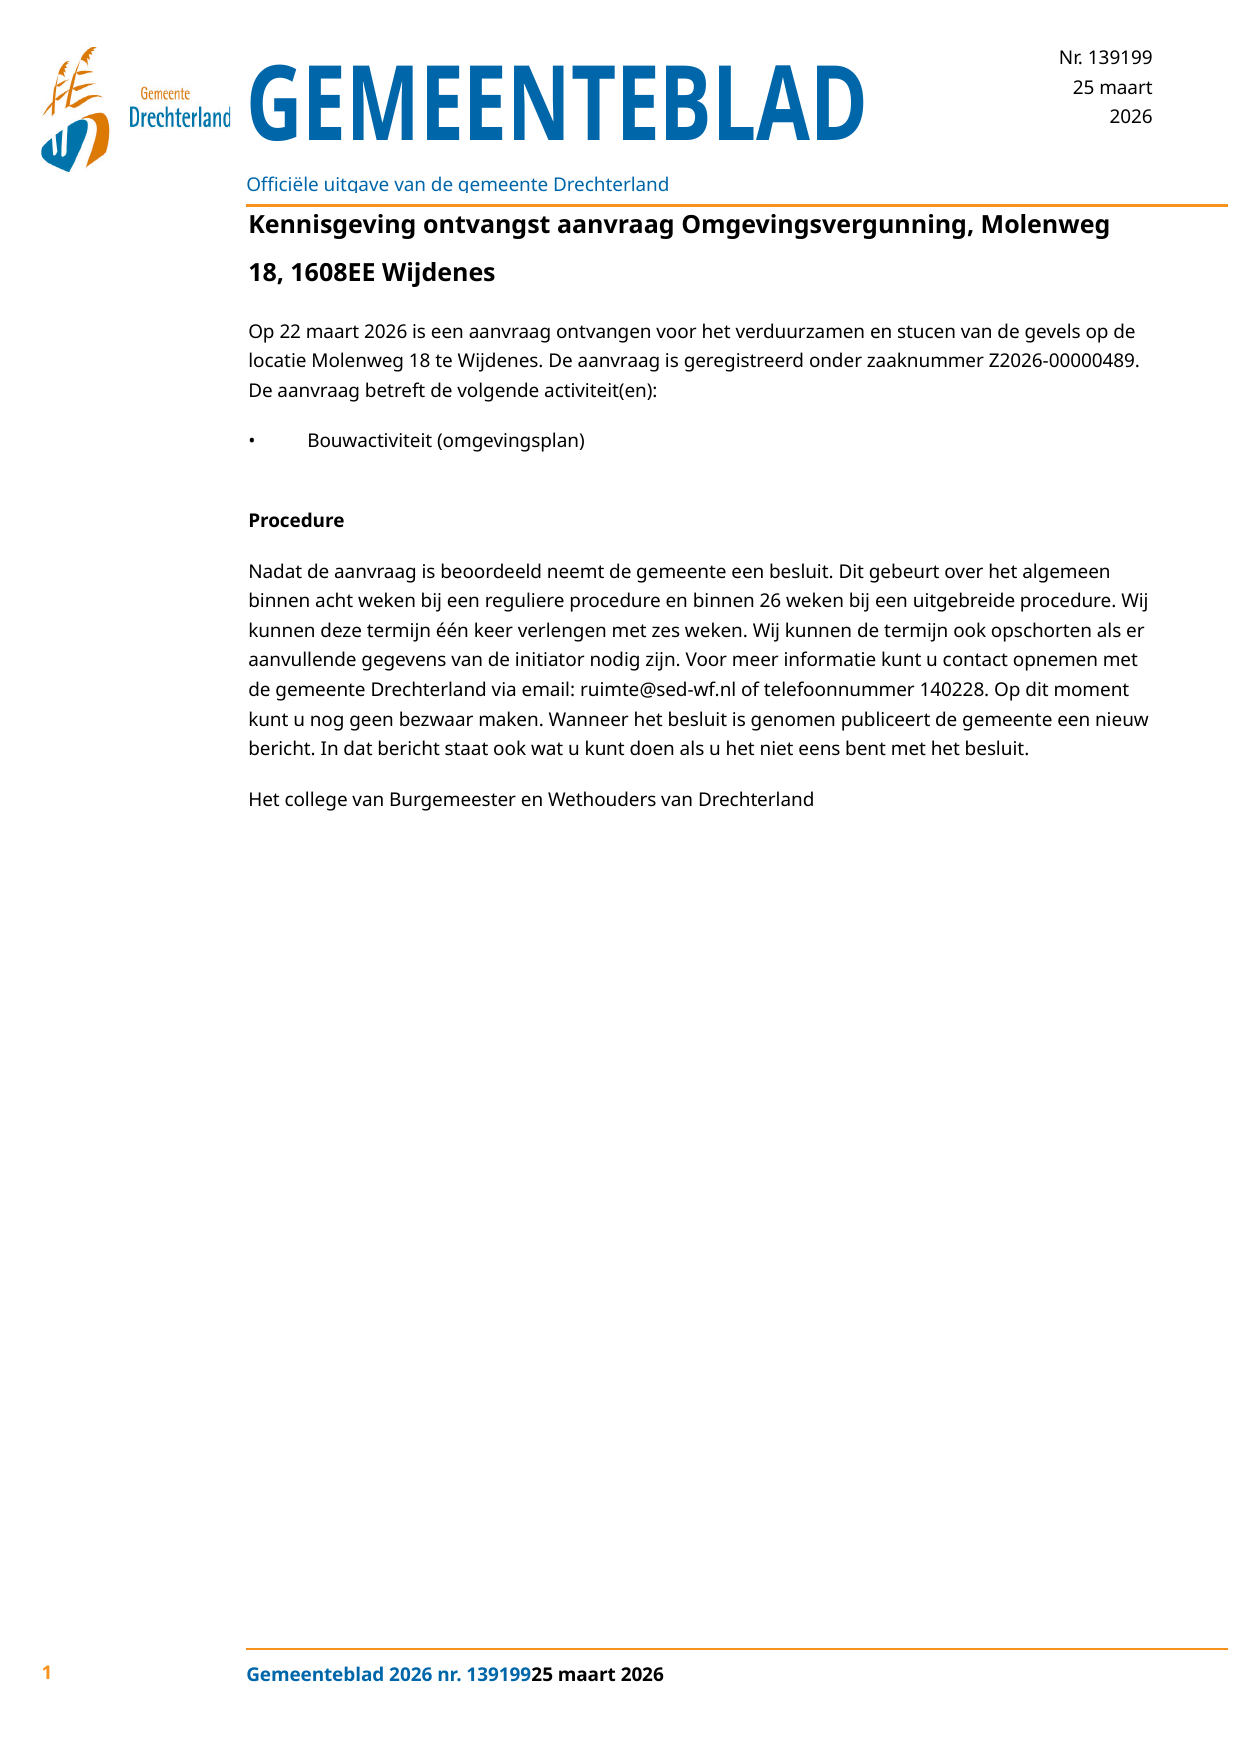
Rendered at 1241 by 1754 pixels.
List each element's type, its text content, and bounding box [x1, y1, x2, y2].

text Procedure [248, 507, 1152, 533]
picture [226, 115, 231, 124]
text Het college van Burgemeester en Wethouders van Drechterland [248, 786, 1152, 812]
picture [41, 158, 64, 172]
text Nadat de aanvraag is beoordeeld neemt de gemeente een besluit. Dit gebeurt over het algemeen binnen acht weken bij een reguliere procedure en binnen 26 weken bij een uitgebreide procedure. Wij kunnen deze termijn één keer verlengen met zes weken. Wij kunnen de termijn ook opschorten als er aanvullende gegevens van de initiator nodig zijn. Voor meer informatie kunt u contact opnemen met de gemeente Drechterland via email: ruimte@sed-wf.nl of telefoonnummer 140228. Op dit moment kunt u nog geen bezwaar maken. Wanneer het besluit is genomen publiceert de gemeente een nieuw bericht. In dat bericht staat ook wat u kunt doen als u het niet eens bent met het besluit. [248, 558, 1152, 761]
text Kennisgeving ontvangst aanvraag Omgevingsvergunning, Molenweg 18, 1608EE Wijdenes [248, 207, 1152, 288]
text Op 22 maart 2026 is een aanvraag ontvangen voor het verduurzamen en stucen van de gevels op de locatie Molenweg 18 te Wijdenes. De aanvraag is geregistreerd onder zaaknummer Z2026-00000489. De aanvraag betreft de volgende activiteit(en): [248, 318, 1152, 403]
picture [41, 47, 231, 172]
list Bouwactiviteit (omgevingsplan) [248, 427, 1152, 453]
